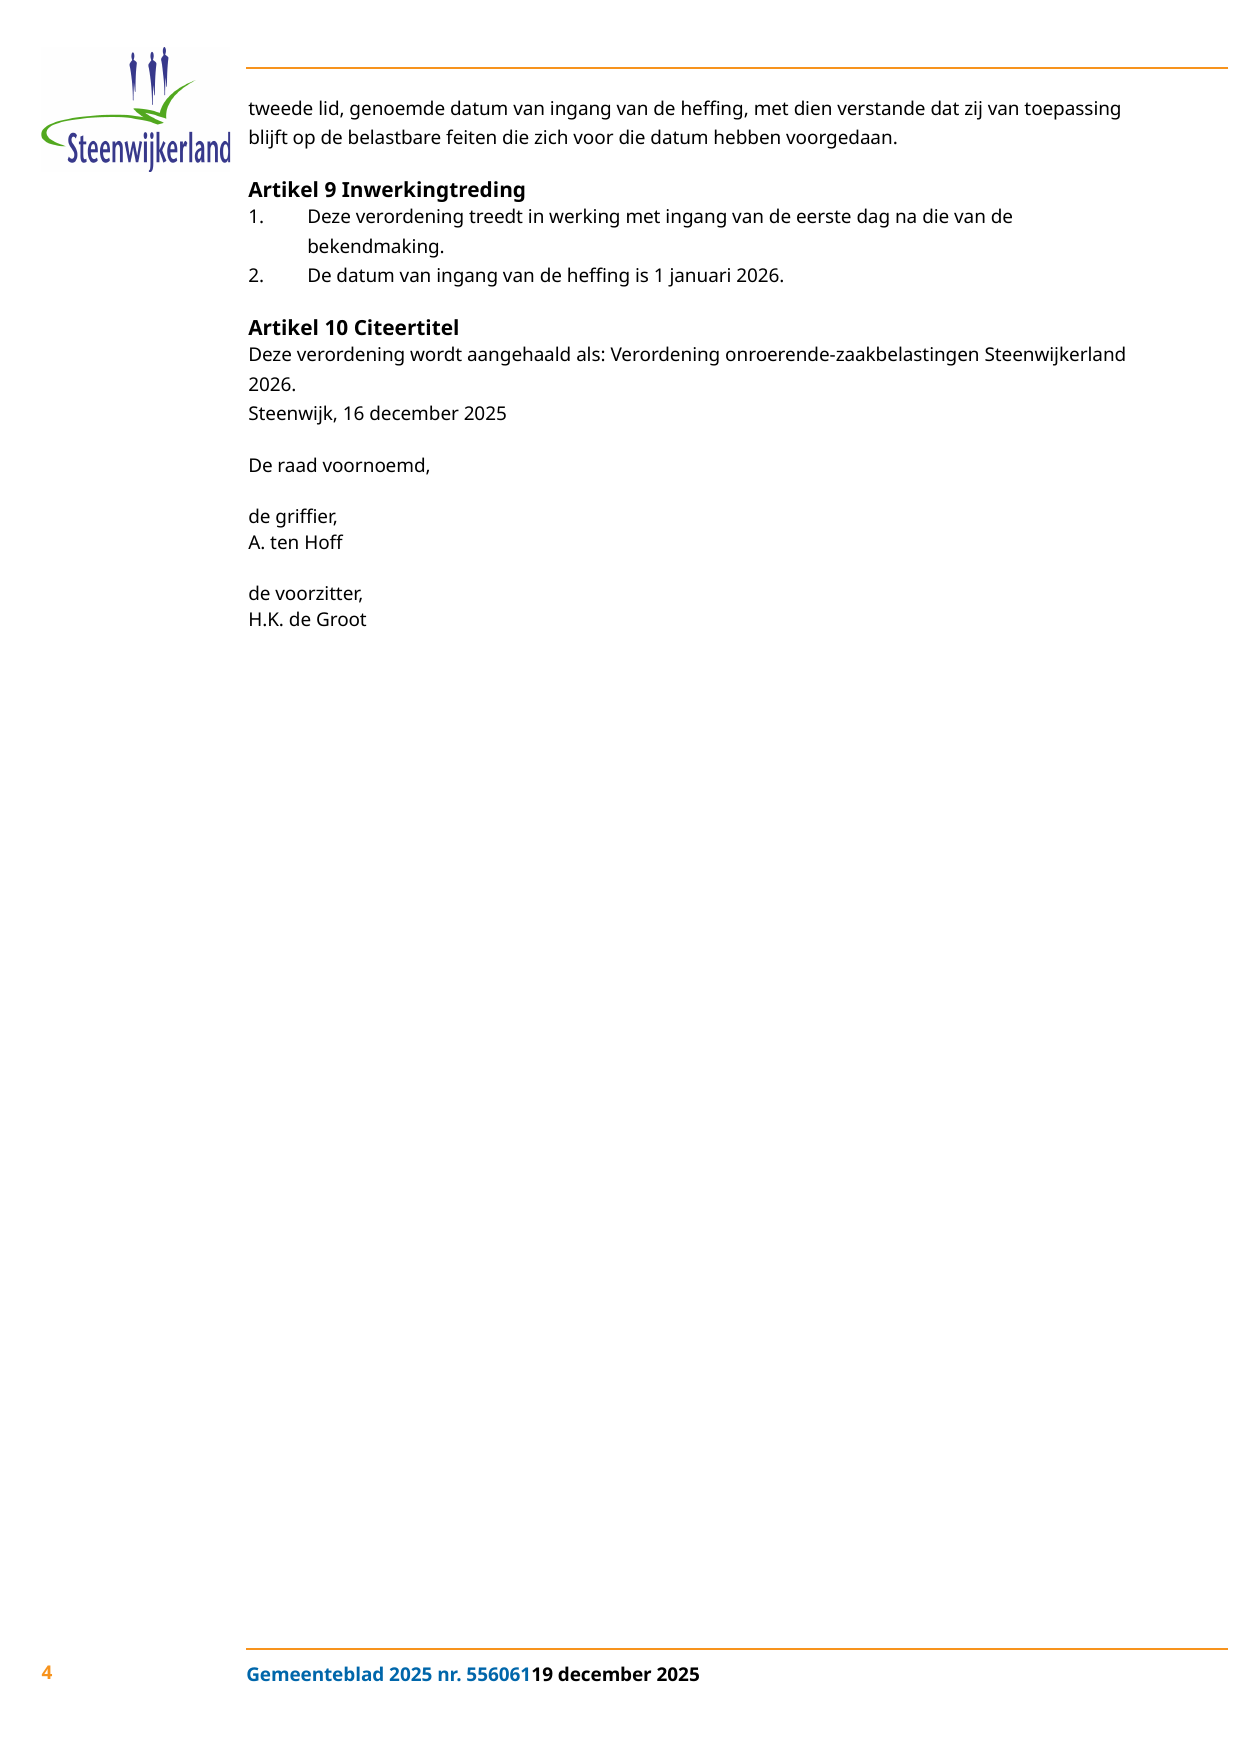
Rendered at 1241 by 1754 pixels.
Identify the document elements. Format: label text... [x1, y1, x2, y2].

text tweede lid, genoemde datum van ingang van de heffing, met dien verstande dat zij van toepassing blijft op de belastbare feiten die zich voor die datum hebben voorgedaan. [248, 95, 1152, 150]
text Artikel 9 Inwerkingtreding [248, 175, 1152, 203]
list De datum van ingang van de heffing is 1 januari 2026. [248, 262, 1152, 288]
text Steenwijk, 16 december 2025 [248, 400, 1152, 426]
picture [41, 47, 231, 172]
text A. ten Hoff [248, 529, 1152, 555]
text De raad voornoemd, [248, 452, 1152, 478]
text Deze verordening wordt aangehaald als: Verordening onroerende-zaakbelastingen Steenwijkerland 2026. [248, 341, 1152, 397]
text de voorzitter, [248, 581, 1152, 606]
text de griffier, [248, 503, 1152, 529]
text Artikel 10 Citeertitel [248, 313, 1152, 341]
text H.K. de Groot [248, 606, 1152, 632]
list Deze verordening treedt in werking met ingang van de eerste dag na die van de bekendmaking. [248, 203, 1152, 258]
